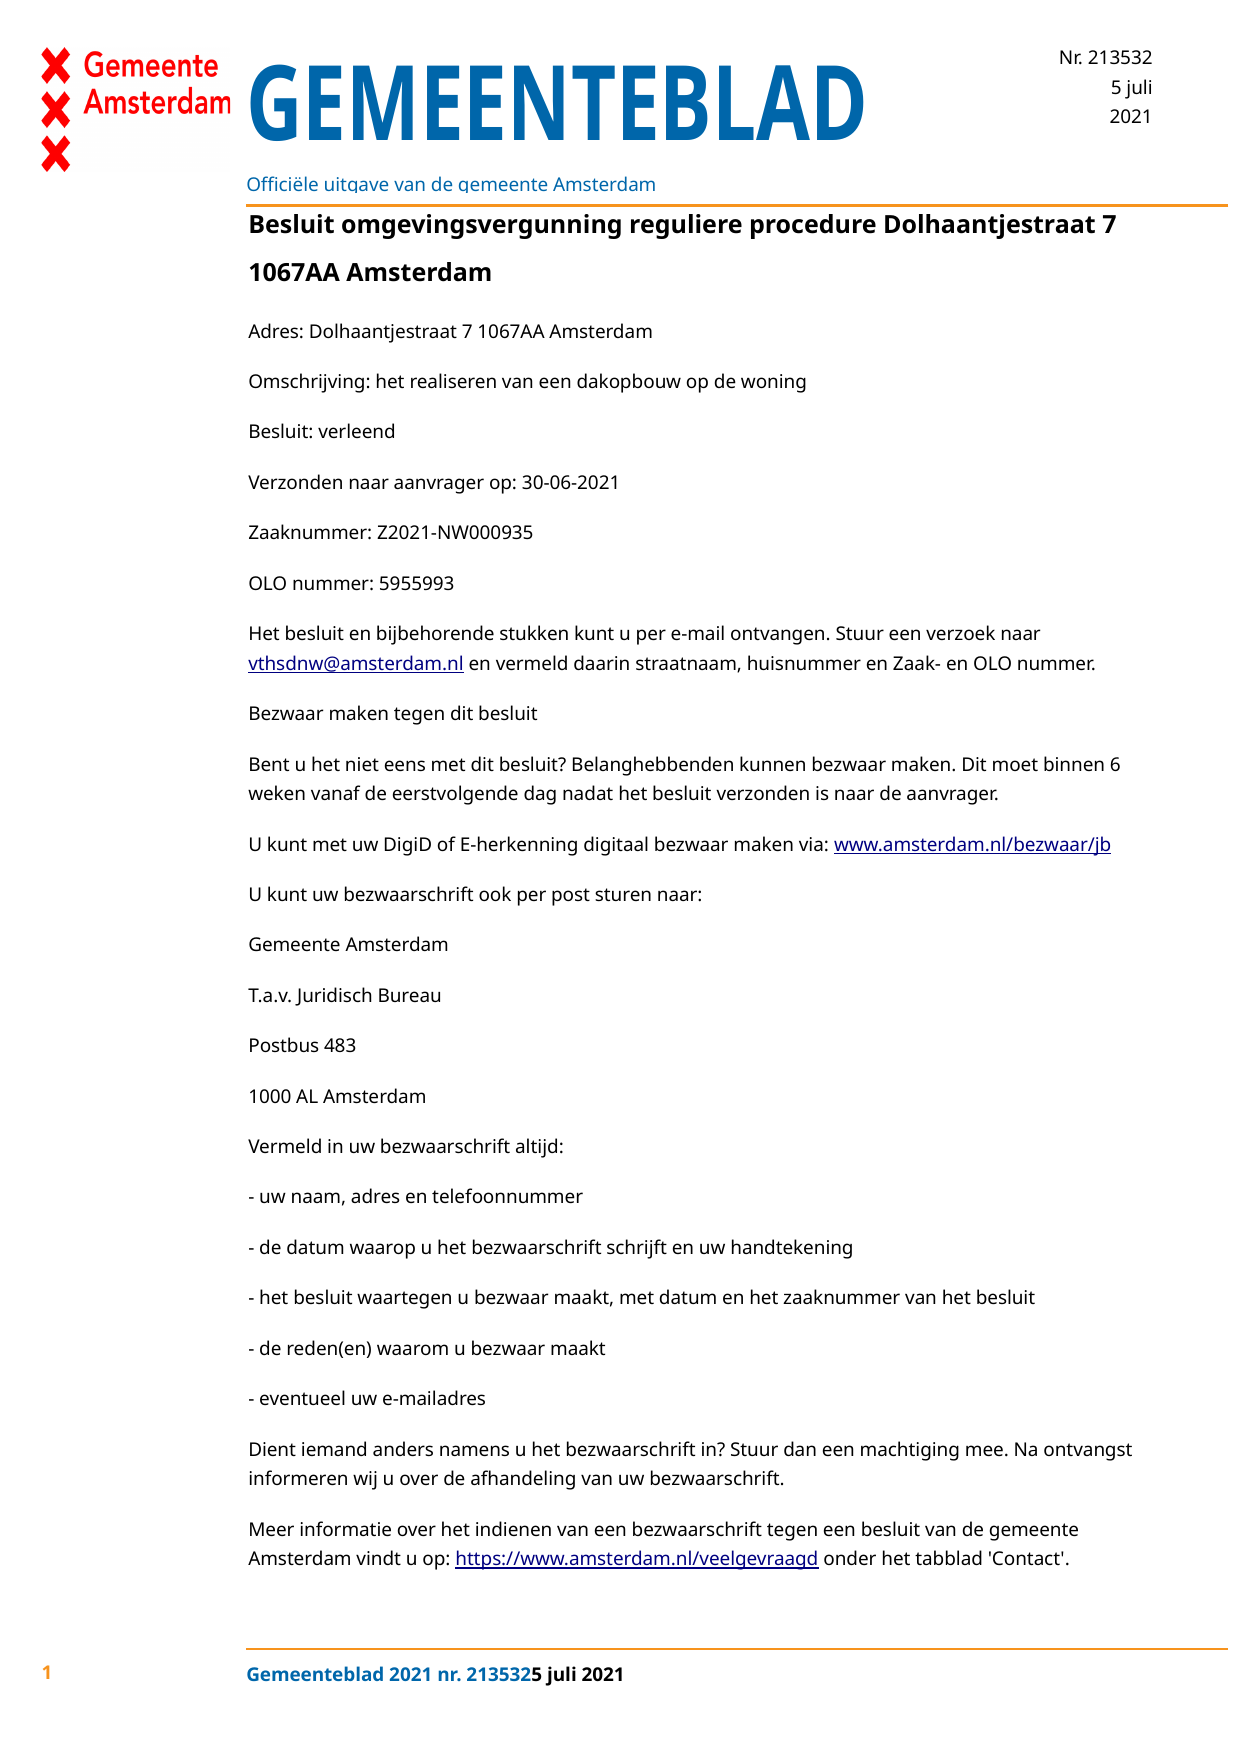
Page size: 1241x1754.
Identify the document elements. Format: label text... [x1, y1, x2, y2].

text T.a.v. Juridisch Bureau [248, 982, 1152, 1008]
text U kunt uw bezwaarschrift ook per post sturen naar: [248, 881, 1152, 907]
text Postbus 483 [248, 1032, 1152, 1058]
text OLO nummer: 5955993 [248, 570, 1152, 596]
text Verzonden naar aanvrager op: 30-06-2021 [248, 469, 1152, 495]
text - de reden(en) waarom u bezwaar maakt [248, 1335, 1152, 1361]
text 1000 AL Amsterdam [248, 1083, 1152, 1109]
text - het besluit waartegen u bezwaar maakt, met datum en het zaaknummer van het besluit [248, 1284, 1152, 1310]
text - uw naam, adres en telefoonnummer [248, 1184, 1152, 1209]
text Zaaknummer: Z2021-NW000935 [248, 519, 1152, 545]
text Besluit: verleend [248, 419, 1152, 444]
text U kunt met uw DigiD of E-herkenning digitaal bezwaar maken via: www.amsterdam.nl/bezwaar/jb [248, 831, 1152, 857]
picture [41, 47, 231, 172]
text - de datum waarop u het bezwaarschrift schrijft en uw handtekening [248, 1234, 1152, 1260]
text Besluit omgevingsvergunning reguliere procedure Dolhaantjestraat 7 1067AA Amsterdam [248, 207, 1152, 288]
text Adres: Dolhaantjestraat 7 1067AA Amsterdam [248, 318, 1152, 344]
text Omschrijving: het realiseren van een dakopbouw op de woning [248, 368, 1152, 394]
text Gemeente Amsterdam [248, 932, 1152, 957]
text Bent u het niet eens met dit besluit? Belanghebbenden kunnen bezwaar maken. Dit moet binnen 6 weken vanaf de eerstvolgende dag nadat het besluit verzonden is naar de aanvrager. [248, 751, 1152, 806]
text Vermeld in uw bezwaarschrift altijd: [248, 1133, 1152, 1159]
text Meer informatie over het indienen van een bezwaarschrift tegen een besluit van de gemeente Amsterdam vindt u op: https://www.amsterdam.nl/veelgevraagd onder het tabblad 'Contact'. [248, 1516, 1152, 1571]
text Het besluit en bijbehorende stukken kunt u per e-mail ontvangen. Stuur een verzoek naar vthsdnw@amsterdam.nl en vermeld daarin straatnaam, huisnummer en Zaak- en OLO nummer. [248, 620, 1152, 676]
text Bezwaar maken tegen dit besluit [248, 700, 1152, 726]
text Dient iemand anders namens u het bezwaarschrift in? Stuur dan een machtiging mee. Na ontvangst informeren wij u over de afhandeling van uw bezwaarschrift. [248, 1436, 1152, 1491]
text - eventueel uw e-mailadres [248, 1385, 1152, 1411]
